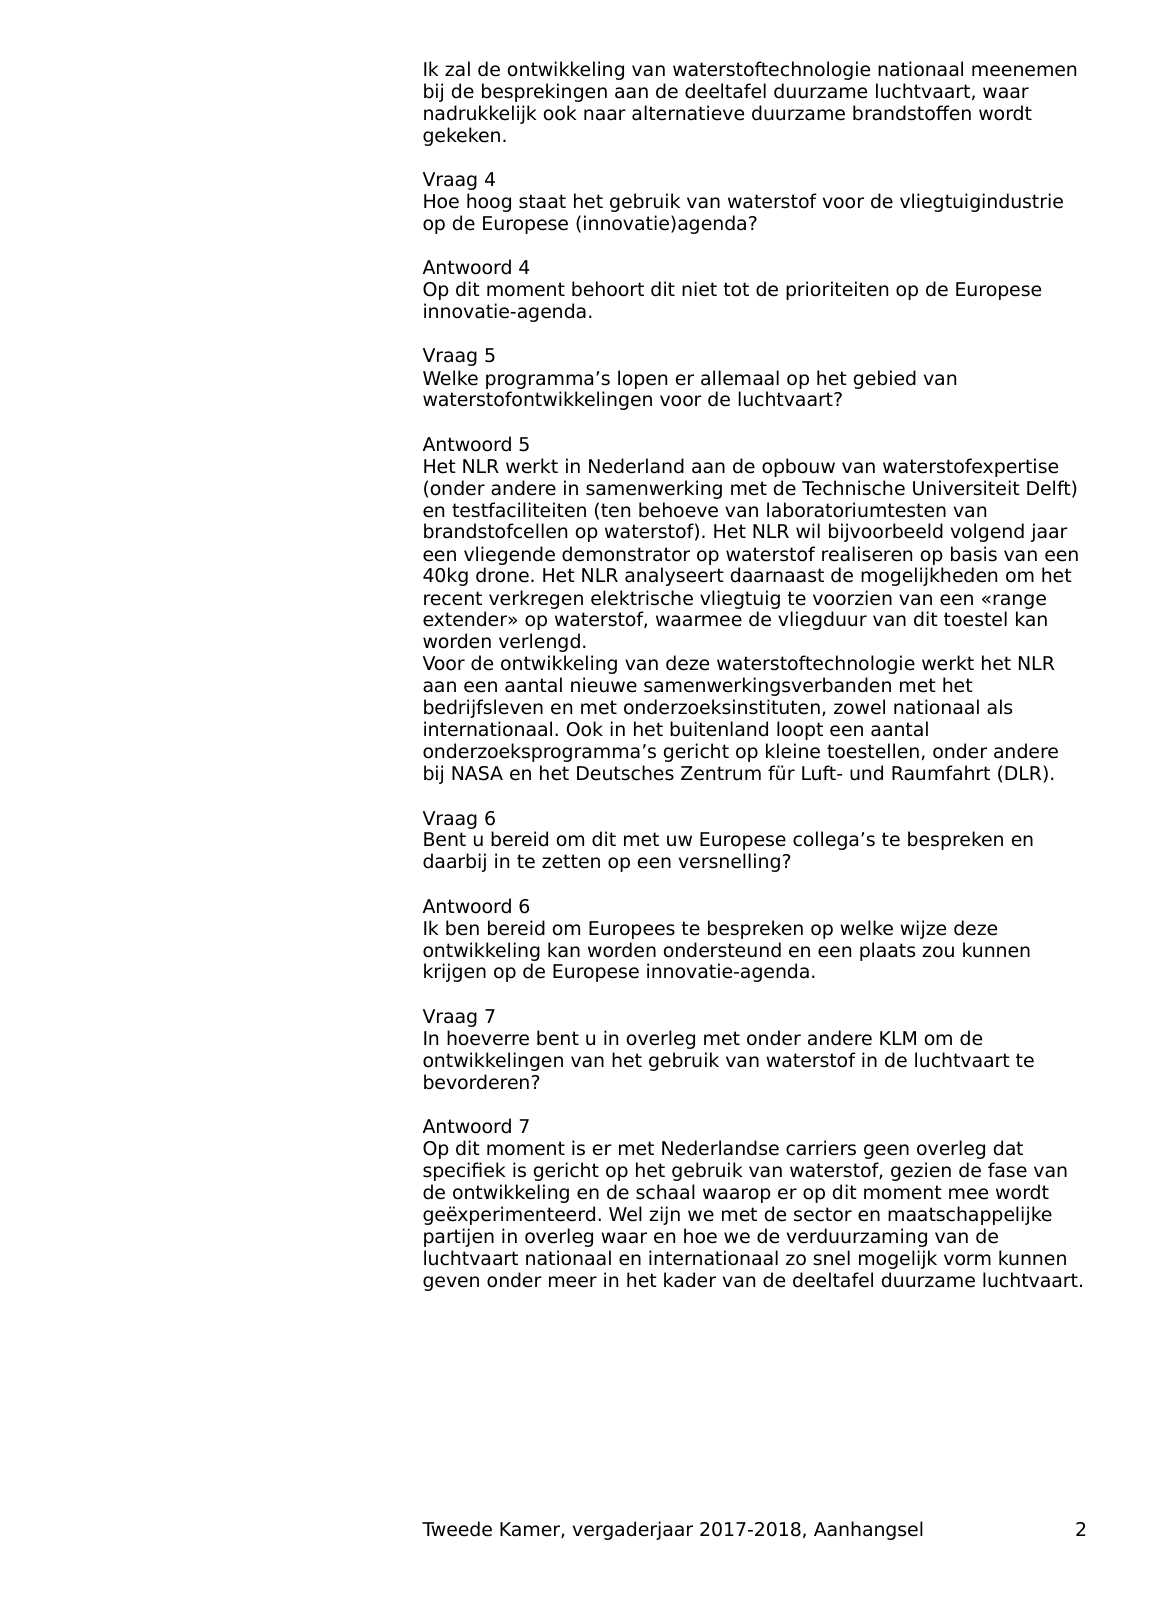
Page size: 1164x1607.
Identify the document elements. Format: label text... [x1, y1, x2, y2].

text Op dit moment is er met Nederlandse carriers geen overleg dat specifiek is gericht op het gebruik van waterstof, gezien de fase van de ontwikkeling en de schaal waarop er op dit moment mee wordt geëxperimenteerd. Wel zijn we met de sector en maatschappelijke partijen in overleg waar en hoe we de verduurzaming van de luchtvaart nationaal en internationaal zo snel mogelijk vorm kunnen geven onder meer in het kader van de deeltafel duurzame luchtvaart. [422, 1138, 1087, 1292]
text Het NLR werkt in Nederland aan de opbouw van waterstofexpertise (onder andere in samenwerking met de Technische Universiteit Delft) en testfaciliteiten (ten behoeve van laboratoriumtesten van brandstofcellen op waterstof). Het NLR wil bijvoorbeeld volgend jaar een vliegende demonstrator op waterstof realiseren op basis van een 40kg drone. Het NLR analyseert daarnaast de mogelijkheden om het recent verkregen elektrische vliegtuig te voorzien van een «range extender» op waterstof, waarmee de vliegduur van dit toestel kan worden verlengd. [422, 456, 1087, 653]
text Voor de ontwikkeling van deze waterstoftechnologie werkt het NLR aan een aantal nieuwe samenwerkingsverbanden met het bedrijfsleven en met onderzoeksinstituten, zowel nationaal als internationaal. Ook in het buitenland loopt een aantal onderzoeksprogramma’s gericht op kleine toestellen, onder andere bij NASA en het Deutsches Zentrum für Luft- und Raumfahrt (DLR). [422, 653, 1087, 785]
text Vraag 7 [422, 1006, 1087, 1028]
text Op dit moment behoort dit niet tot de prioriteiten op de Europese innovatie-agenda. [422, 279, 1087, 323]
text Hoe hoog staat het gebruik van waterstof voor de vliegtuigindustrie op de Europese (innovatie)agenda? [422, 191, 1087, 235]
text Antwoord 4 [422, 257, 1087, 279]
text Welke programma’s lopen er allemaal op het gebied van waterstofontwikkelingen voor de luchtvaart? [422, 367, 1087, 411]
text Ik ben bereid om Europees te bespreken op welke wijze deze ontwikkeling kan worden ondersteund en een plaats zou kunnen krijgen op de Europese innovatie-agenda. [422, 917, 1087, 983]
text Antwoord 6 [422, 896, 1087, 917]
text Antwoord 5 [422, 433, 1087, 456]
text Vraag 5 [422, 345, 1087, 367]
text Vraag 6 [422, 807, 1087, 829]
text Vraag 4 [422, 169, 1087, 191]
text Ik zal de ontwikkeling van waterstoftechnologie nationaal meenemen bij de besprekingen aan de deeltafel duurzame luchtvaart, waar nadrukkelijk ook naar alternatieve duurzame brandstoffen wordt gekeken. [422, 59, 1087, 147]
text Bent u bereid om dit met uw Europese collega’s te bespreken en daarbij in te zetten op een versnelling? [422, 829, 1087, 873]
text Antwoord 7 [422, 1116, 1087, 1138]
text In hoeverre bent u in overleg met onder andere KLM om de ontwikkelingen van het gebruik van waterstof in de luchtvaart te bevorderen? [422, 1028, 1087, 1093]
